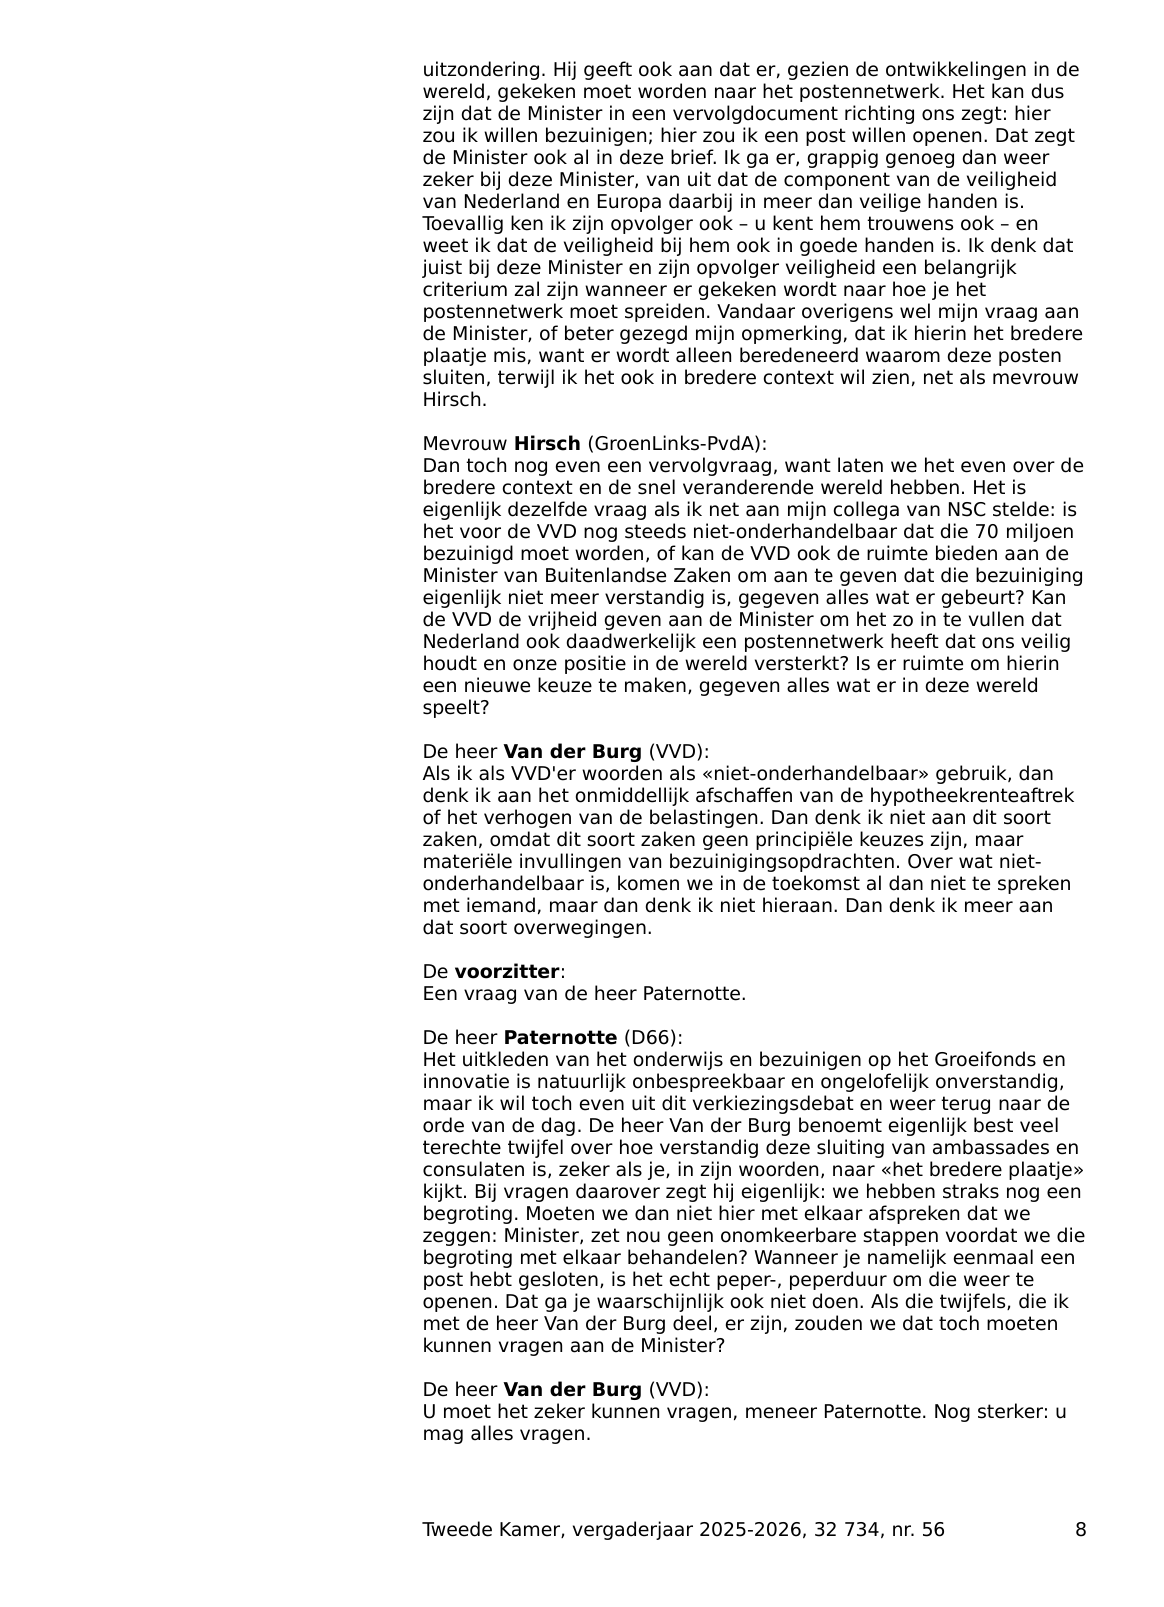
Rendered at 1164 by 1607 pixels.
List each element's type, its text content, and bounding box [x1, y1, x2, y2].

text Mevrouw Hirsch (GroenLinks-PvdA): [422, 433, 1087, 455]
text De heer Van der Burg (VVD): [422, 741, 1087, 763]
text Als ik als VVD'er woorden als «niet-onderhandelbaar» gebruik, dan denk ik aan het onmiddellijk afschaffen van de hypotheekrenteaftrek of het verhogen van de belastingen. Dan denk ik niet aan dit soort zaken, omdat dit soort zaken geen principiële keuzes zijn, maar materiële invullingen van bezuinigingsopdrachten. Over wat niet-onderhandelbaar is, komen we in de toekomst al dan niet te spreken met iemand, maar dan denk ik niet hieraan. Dan denk ik meer aan dat soort overwegingen. [422, 763, 1087, 939]
text uitzondering. Hij geeft ook aan dat er, gezien de ontwikkelingen in de wereld, gekeken moet worden naar het postennetwerk. Het kan dus zijn dat de Minister in een vervolgdocument richting ons zegt: hier zou ik willen bezuinigen; hier zou ik een post willen openen. Dat zegt de Minister ook al in deze brief. Ik ga er, grappig genoeg dan weer zeker bij deze Minister, van uit dat de component van de veiligheid van Nederland en Europa daarbij in meer dan veilige handen is. Toevallig ken ik zijn opvolger ook – u kent hem trouwens ook – en weet ik dat de veiligheid bij hem ook in goede handen is. Ik denk dat juist bij deze Minister en zijn opvolger veiligheid een belangrijk criterium zal zijn wanneer er gekeken wordt naar hoe je het postennetwerk moet spreiden. Vandaar overigens wel mijn vraag aan de Minister, of beter gezegd mijn opmerking, dat ik hierin het bredere plaatje mis, want er wordt alleen beredeneerd waarom deze posten sluiten, terwijl ik het ook in bredere context wil zien, net als mevrouw Hirsch. [422, 59, 1087, 411]
text Een vraag van de heer Paternotte. [422, 983, 1087, 1005]
text De voorzitter: [422, 961, 1087, 983]
text De heer Van der Burg (VVD): [422, 1379, 1087, 1401]
text U moet het zeker kunnen vragen, meneer Paternotte. Nog sterker: u mag alles vragen. [422, 1401, 1087, 1445]
text Het uitkleden van het onderwijs en bezuinigen op het Groeifonds en innovatie is natuurlijk onbespreekbaar en ongelofelijk onverstandig, maar ik wil toch even uit dit verkiezingsdebat en weer terug naar de orde van de dag. De heer Van der Burg benoemt eigenlijk best veel terechte twijfel over hoe verstandig deze sluiting van ambassades en consulaten is, zeker als je, in zijn woorden, naar «het bredere plaatje» kijkt. Bij vragen daarover zegt hij eigenlijk: we hebben straks nog een begroting. Moeten we dan niet hier met elkaar afspreken dat we zeggen: Minister, zet nou geen onomkeerbare stappen voordat we die begroting met elkaar behandelen? Wanneer je namelijk eenmaal een post hebt gesloten, is het echt peper-, peperduur om die weer te openen. Dat ga je waarschijnlijk ook niet doen. Als die twijfels, die ik met de heer Van der Burg deel, er zijn, zouden we dat toch moeten kunnen vragen aan de Minister? [422, 1049, 1087, 1357]
text De heer Paternotte (D66): [422, 1027, 1087, 1049]
text Dan toch nog even een vervolgvraag, want laten we het even over de bredere context en de snel veranderende wereld hebben. Het is eigenlijk dezelfde vraag als ik net aan mijn collega van NSC stelde: is het voor de VVD nog steeds niet-onderhandelbaar dat die 70 miljoen bezuinigd moet worden, of kan de VVD ook de ruimte bieden aan de Minister van Buitenlandse Zaken om aan te geven dat die bezuiniging eigenlijk niet meer verstandig is, gegeven alles wat er gebeurt? Kan de VVD de vrijheid geven aan de Minister om het zo in te vullen dat Nederland ook daadwerkelijk een postennetwerk heeft dat ons veilig houdt en onze positie in de wereld versterkt? Is er ruimte om hierin een nieuwe keuze te maken, gegeven alles wat er in deze wereld speelt? [422, 455, 1087, 719]
